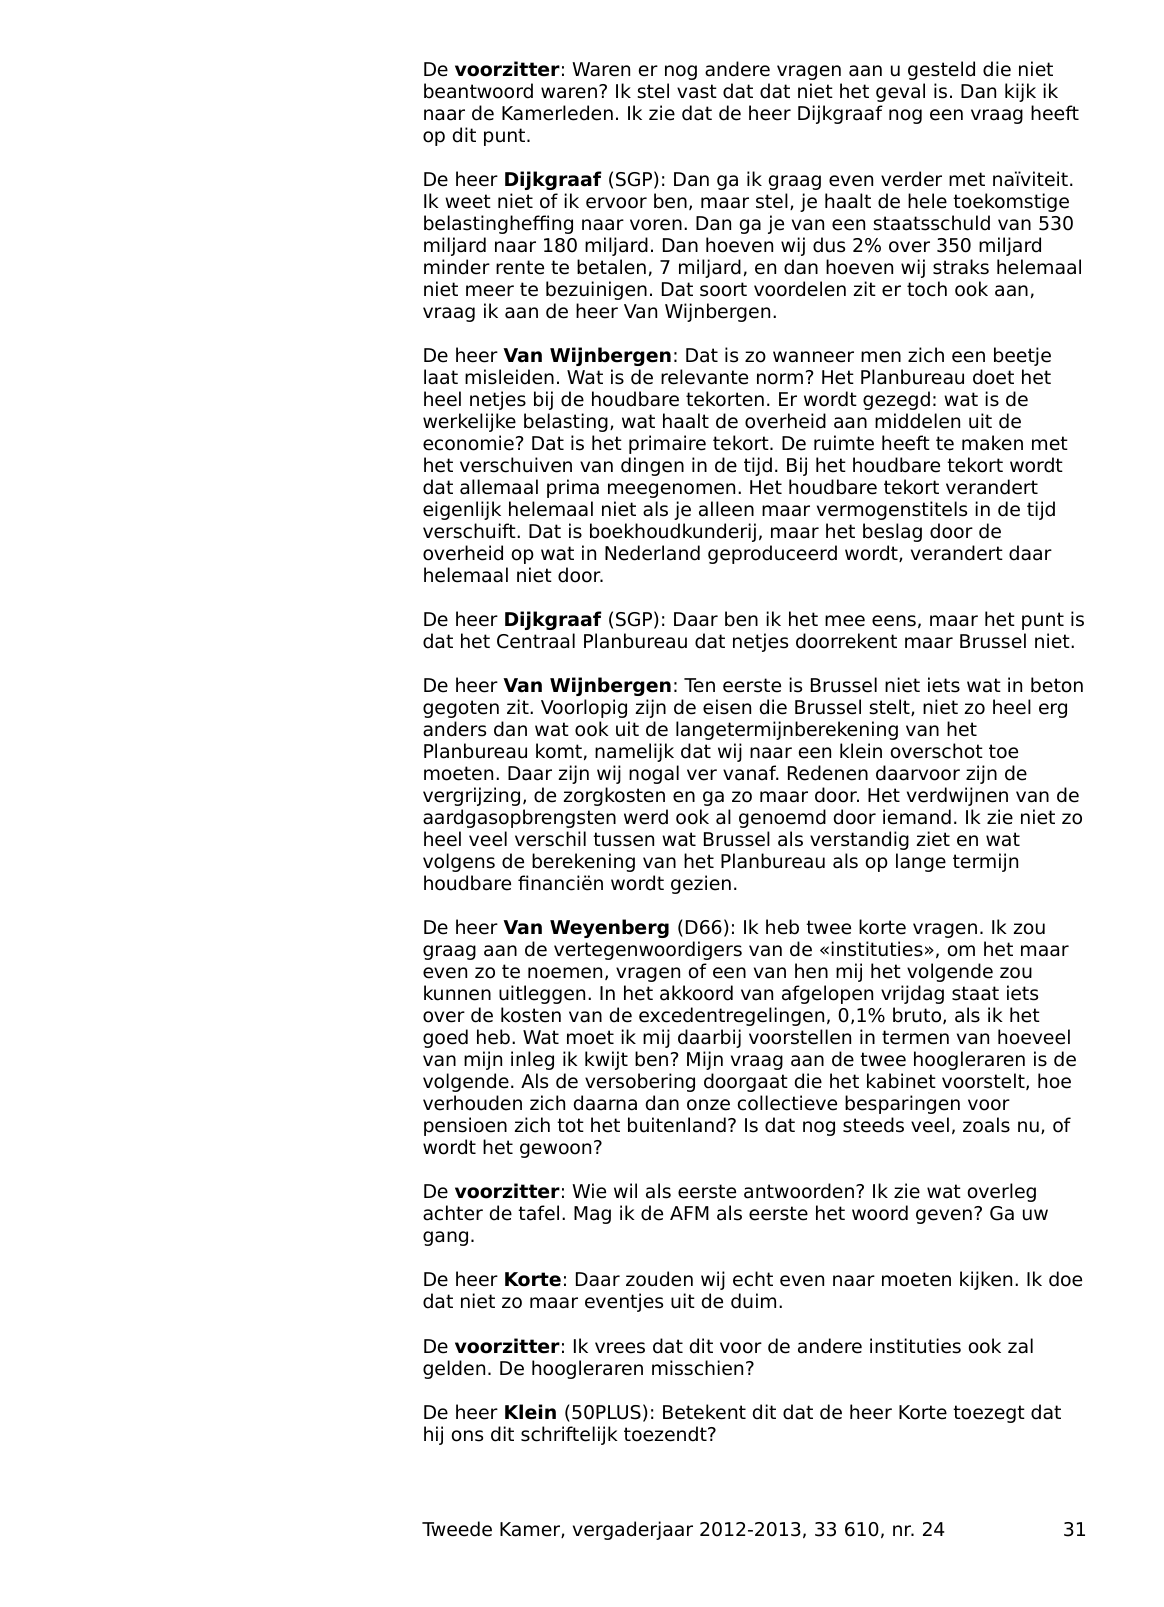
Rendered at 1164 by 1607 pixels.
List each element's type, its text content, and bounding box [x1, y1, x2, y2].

text De heer Klein (50PLUS): Betekent dit dat de heer Korte toezegt dat hij ons dit schriftelijk toezendt? [422, 1402, 1087, 1446]
text De heer Korte: Daar zouden wij echt even naar moeten kijken. Ik doe dat niet zo maar eventjes uit de duim. [422, 1269, 1087, 1313]
text De voorzitter: Ik vrees dat dit voor de andere instituties ook zal gelden. De hoogleraren misschien? [422, 1336, 1087, 1379]
text De heer Van Wijnbergen: Dat is zo wanneer men zich een beetje laat misleiden. Wat is de relevante norm? Het Planbureau doet het heel netjes bij de houdbare tekorten. Er wordt gezegd: wat is de werkelijke belasting, wat haalt de overheid aan middelen uit de economie? Dat is het primaire tekort. De ruimte heeft te maken met het verschuiven van dingen in de tijd. Bij het houdbare tekort wordt dat allemaal prima meegenomen. Het houdbare tekort verandert eigenlijk helemaal niet als je alleen maar vermogenstitels in de tijd verschuift. Dat is boekhoudkunderij, maar het beslag door de overheid op wat in Nederland geproduceerd wordt, verandert daar helemaal niet door. [422, 345, 1087, 587]
text De heer Van Wijnbergen: Ten eerste is Brussel niet iets wat in beton gegoten zit. Voorlopig zijn de eisen die Brussel stelt, niet zo heel erg anders dan wat ook uit de langetermijnberekening van het Planbureau komt, namelijk dat wij naar een klein overschot toe moeten. Daar zijn wij nogal ver vanaf. Redenen daarvoor zijn de vergrijzing, de zorgkosten en ga zo maar door. Het verdwijnen van de aardgasopbrengsten werd ook al genoemd door iemand. Ik zie niet zo heel veel verschil tussen wat Brussel als verstandig ziet en wat volgens de berekening van het Planbureau als op lange termijn houdbare financiën wordt gezien. [422, 675, 1087, 895]
text De heer Dijkgraaf (SGP): Daar ben ik het mee eens, maar het punt is dat het Centraal Planbureau dat netjes doorrekent maar Brussel niet. [422, 609, 1087, 653]
text De voorzitter: Waren er nog andere vragen aan u gesteld die niet beantwoord waren? Ik stel vast dat dat niet het geval is. Dan kijk ik naar de Kamerleden. Ik zie dat de heer Dijkgraaf nog een vraag heeft op dit punt. [422, 59, 1087, 147]
text De heer Dijkgraaf (SGP): Dan ga ik graag even verder met naïviteit. Ik weet niet of ik ervoor ben, maar stel, je haalt de hele toekomstige belastingheffing naar voren. Dan ga je van een staatsschuld van 530 miljard naar 180 miljard. Dan hoeven wij dus 2% over 350 miljard minder rente te betalen, 7 miljard, en dan hoeven wij straks helemaal niet meer te bezuinigen. Dat soort voordelen zit er toch ook aan, vraag ik aan de heer Van Wijnbergen. [422, 169, 1087, 323]
text De voorzitter: Wie wil als eerste antwoorden? Ik zie wat overleg achter de tafel. Mag ik de AFM als eerste het woord geven? Ga uw gang. [422, 1181, 1087, 1247]
text De heer Van Weyenberg (D66): Ik heb twee korte vragen. Ik zou graag aan de vertegenwoordigers van de «instituties», om het maar even zo te noemen, vragen of een van hen mij het volgende zou kunnen uitleggen. In het akkoord van afgelopen vrijdag staat iets over de kosten van de excedentregelingen, 0,1% bruto, als ik het goed heb. Wat moet ik mij daarbij voorstellen in termen van hoeveel van mijn inleg ik kwijt ben? Mijn vraag aan de twee hoogleraren is de volgende. Als de versobering doorgaat die het kabinet voorstelt, hoe verhouden zich daarna dan onze collectieve besparingen voor pensioen zich tot het buitenland? Is dat nog steeds veel, zoals nu, of wordt het gewoon? [422, 917, 1087, 1159]
